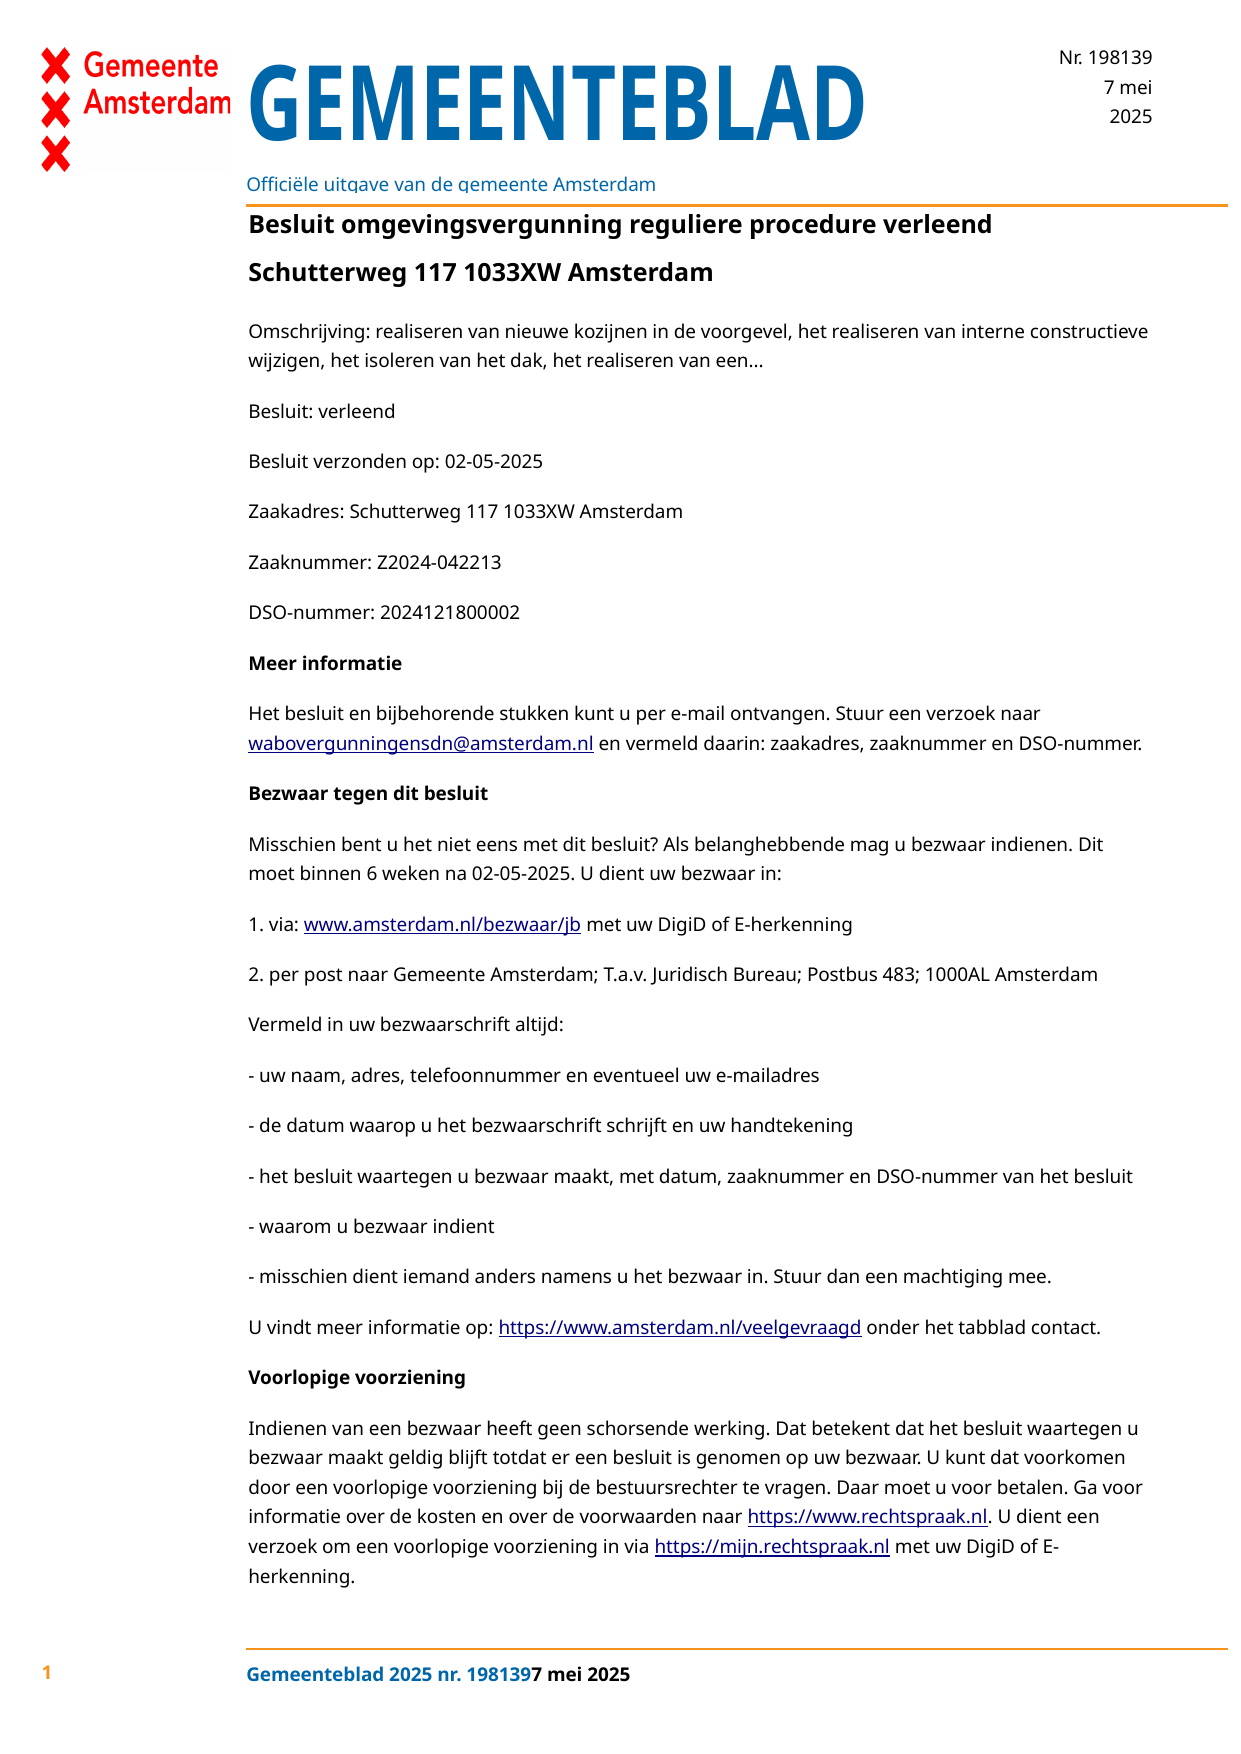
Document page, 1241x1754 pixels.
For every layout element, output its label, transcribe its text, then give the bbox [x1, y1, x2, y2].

text Vermeld in uw bezwaarschrift altijd: [248, 1012, 1152, 1037]
text 1. via: www.amsterdam.nl/bezwaar/jb met uw DigiD of E-herkenning [248, 911, 1152, 937]
text Zaakadres: Schutterweg 117 1033XW Amsterdam [248, 499, 1152, 524]
text Meer informatie [248, 650, 1152, 676]
text - misschien dient iemand anders namens u het bezwaar in. Stuur dan een machtiging mee. [248, 1264, 1152, 1289]
text Omschrijving: realiseren van nieuwe kozijnen in de voorgevel, het realiseren van interne constructieve wijzigen, het isoleren van het dak, het realiseren van een... [248, 318, 1152, 373]
text U vindt meer informatie op: https://www.amsterdam.nl/veelgevraagd onder het tabblad contact. [248, 1314, 1152, 1340]
text Misschien bent u het niet eens met dit besluit? Als belanghebbende mag u bezwaar indienen. Dit moet binnen 6 weken na 02-05-2025. U dient uw bezwaar in: [248, 831, 1152, 886]
text Voorlopige voorziening [248, 1364, 1152, 1390]
text DSO-nummer: 2024121800002 [248, 599, 1152, 625]
text - het besluit waartegen u bezwaar maakt, met datum, zaaknummer en DSO-nummer van het besluit [248, 1163, 1152, 1189]
text Het besluit en bijbehorende stukken kunt u per e-mail ontvangen. Stuur een verzoek naar wabovergunningensdn@amsterdam.nl en vermeld daarin: zaakadres, zaaknummer en DSO-nummer. [248, 700, 1152, 756]
text Indienen van een bezwaar heeft geen schorsende werking. Dat betekent dat het besluit waartegen u bezwaar maakt geldig blijft totdat er een besluit is genomen op uw bezwaar. U kunt dat voorkomen door een voorlopige voorziening bij de bestuursrechter te vragen. Daar moet u voor betalen. Ga voor informatie over de kosten en over de voorwaarden naar https://www.rechtspraak.nl. U dient een verzoek om een voorlopige voorziening in via https://mijn.rechtspraak.nl met uw DigiD of E-herkenning. [248, 1415, 1152, 1589]
text - uw naam, adres, telefoonnummer en eventueel uw e-mailadres [248, 1062, 1152, 1088]
picture [41, 47, 231, 172]
text Besluit omgevingsvergunning reguliere procedure verleend Schutterweg 117 1033XW Amsterdam [248, 207, 1152, 288]
text Bezwaar tegen dit besluit [248, 780, 1152, 806]
text - de datum waarop u het bezwaarschrift schrijft en uw handtekening [248, 1112, 1152, 1138]
text 2. per post naar Gemeente Amsterdam; T.a.v. Juridisch Bureau; Postbus 483; 1000AL Amsterdam [248, 961, 1152, 987]
text - waarom u bezwaar indient [248, 1213, 1152, 1239]
text Zaaknummer: Z2024-042213 [248, 549, 1152, 575]
text Besluit: verleend [248, 398, 1152, 424]
text Besluit verzonden op: 02-05-2025 [248, 448, 1152, 474]
